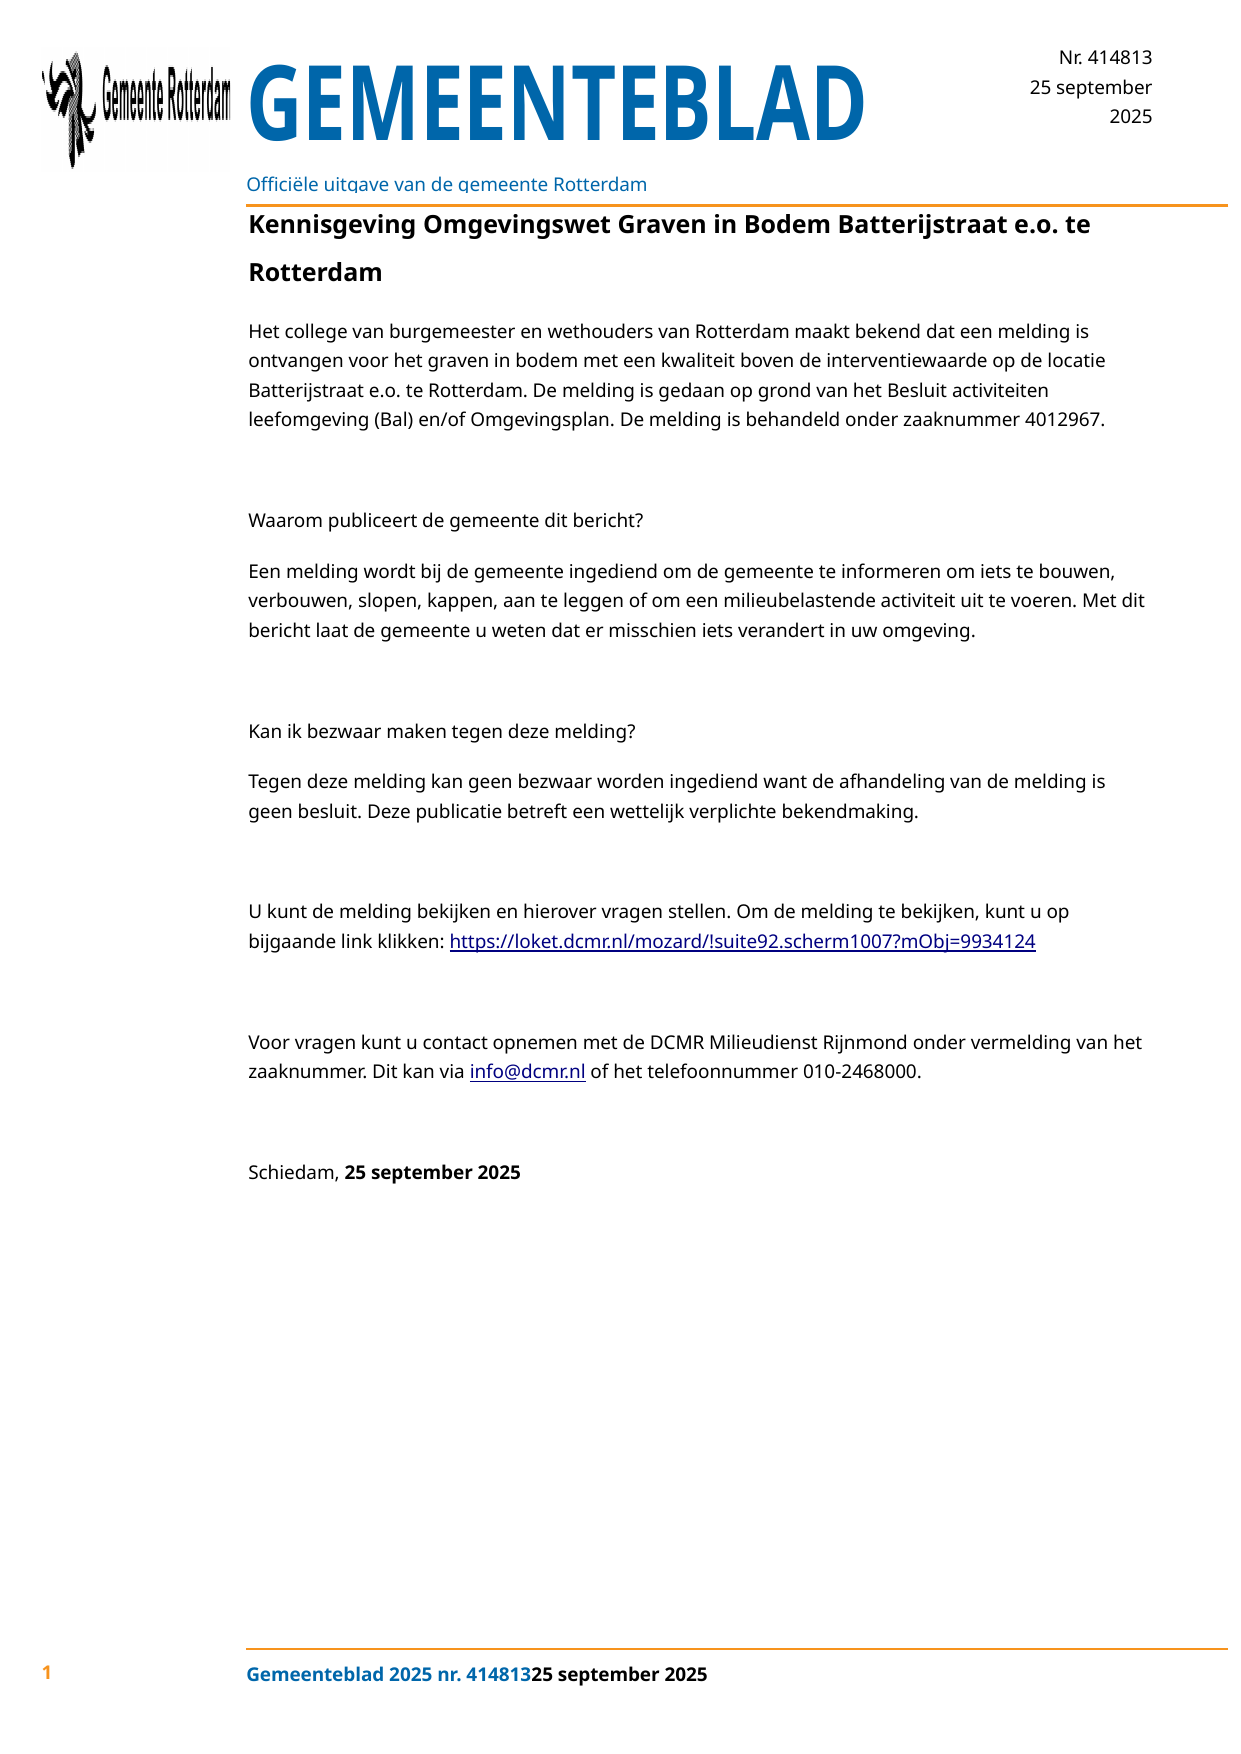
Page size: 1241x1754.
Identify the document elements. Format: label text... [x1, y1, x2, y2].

text Schiedam, 25 september 2025 [248, 1159, 1152, 1185]
text Waarom publiceert de gemeente dit bericht? [248, 507, 1152, 533]
text Voor vragen kunt u contact opnemen met de DCMR Milieudienst Rijnmond onder vermelding van het zaaknummer. Dit kan via info@dcmr.nl of het telefoonnummer 010‑2468000. [248, 1029, 1152, 1084]
picture [41, 47, 231, 172]
text Een melding wordt bij de gemeente ingediend om de gemeente te informeren om iets te bouwen, verbouwen, slopen, kappen, aan te leggen of om een milieubelastende activiteit uit te voeren. Met dit bericht laat de gemeente u weten dat er misschien iets verandert in uw omgeving. [248, 558, 1152, 643]
text Kennisgeving Omgevingswet Graven in Bodem Batterijstraat e.o. te Rotterdam [248, 207, 1152, 288]
text Kan ik bezwaar maken tegen deze melding? [248, 718, 1152, 744]
text Tegen deze melding kan geen bezwaar worden ingediend want de afhandeling van de melding is geen besluit. Deze publicatie betreft een wettelijk verplichte bekendmaking. [248, 768, 1152, 824]
text Het college van burgemeester en wethouders van Rotterdam maakt bekend dat een melding is ontvangen voor het graven in bodem met een kwaliteit boven de interventiewaarde op de locatie Batterijstraat e.o. te Rotterdam. De melding is gedaan op grond van het Besluit activiteiten leefomgeving (Bal) en/of Omgevingsplan. De melding is behandeld onder zaaknummer 4012967. [248, 318, 1152, 432]
text U kunt de melding bekijken en hierover vragen stellen. Om de melding te bekijken, kunt u op bijgaande link klikken: https://loket.dcmr.nl/mozard/!suite92.scherm1007?mObj=9934124 [248, 899, 1152, 954]
